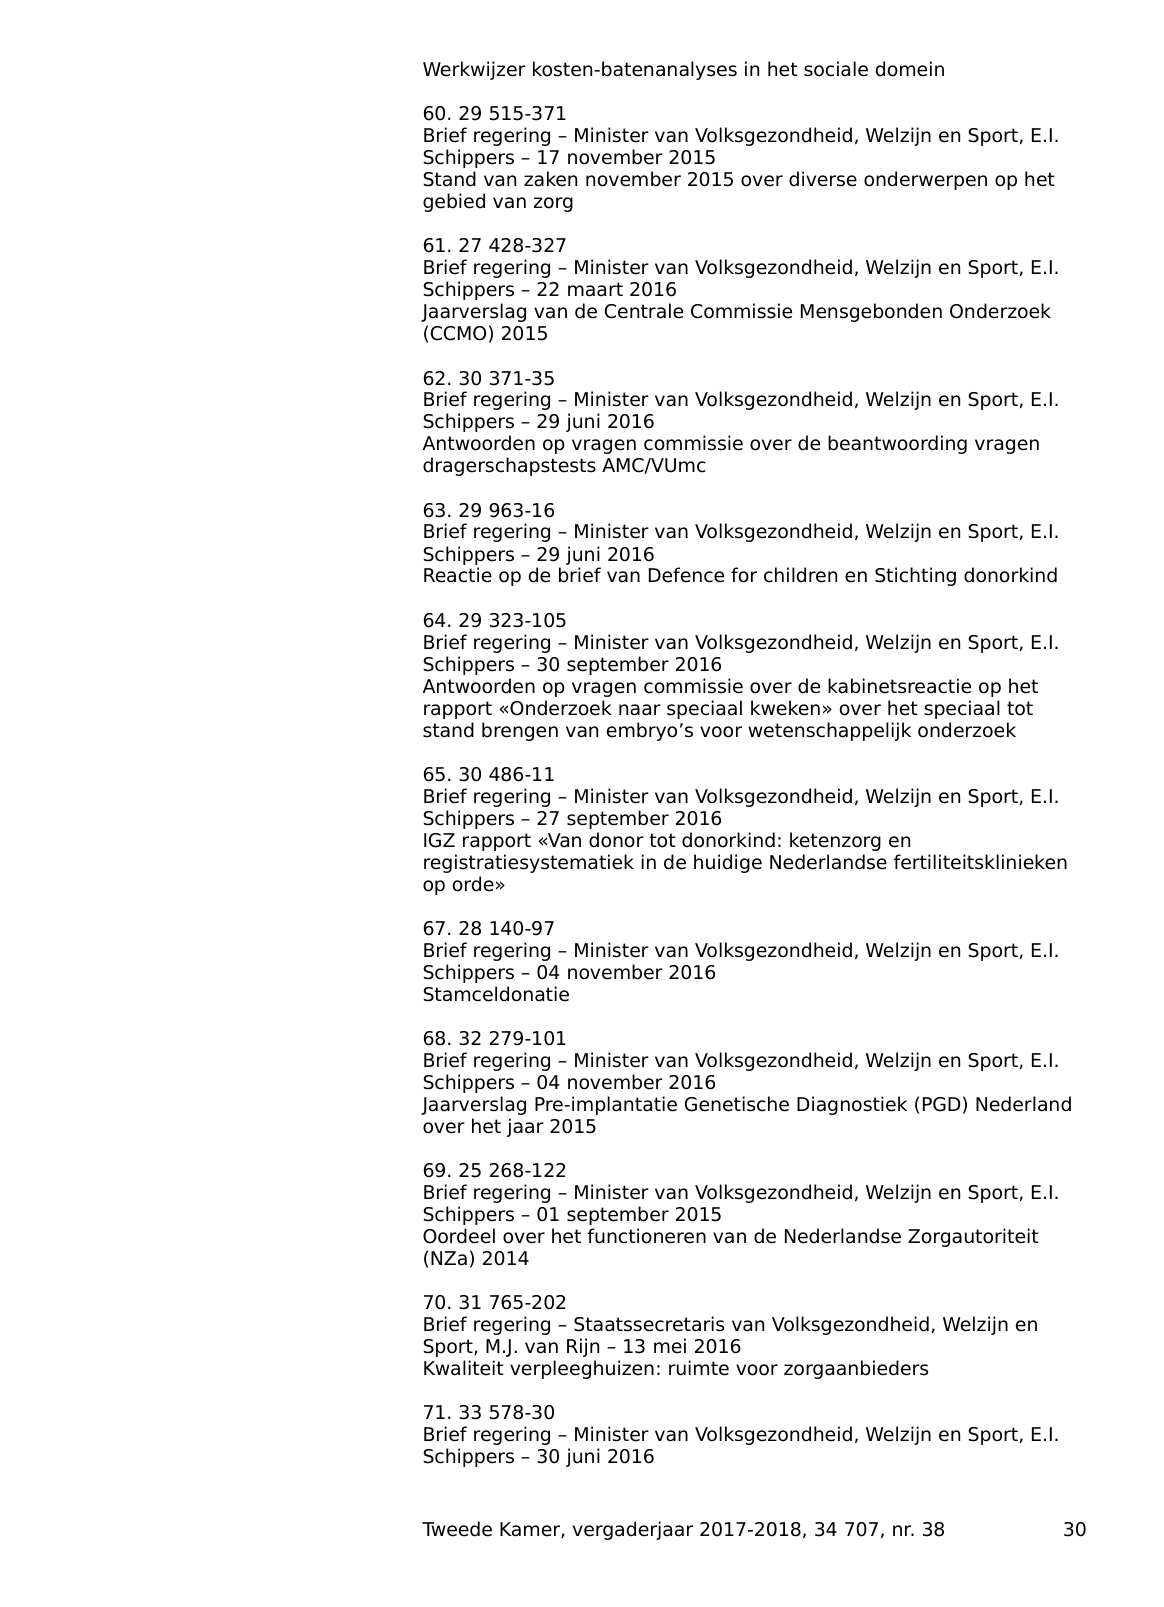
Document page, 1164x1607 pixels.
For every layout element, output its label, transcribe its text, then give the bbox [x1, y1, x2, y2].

text Brief regering – Minister van Volksgezondheid, Welzijn en Sport, E.I. Schippers – 22 maart 2016 [422, 257, 1087, 301]
text Brief regering – Minister van Volksgezondheid, Welzijn en Sport, E.I. Schippers – 30 september 2016 [422, 632, 1087, 676]
text Antwoorden op vragen commissie over de kabinetsreactie op het rapport «Onderzoek naar speciaal kweken» over het speciaal tot stand brengen van embryo’s voor wetenschappelijk onderzoek [422, 676, 1087, 741]
text Jaarverslag van de Centrale Commissie Mensgebonden Onderzoek (CCMO) 2015 [422, 301, 1087, 345]
text 64. 29 323-105 [422, 609, 1087, 632]
text 71. 33 578-30 [422, 1402, 1087, 1424]
text 61. 27 428-327 [422, 235, 1087, 257]
text 65. 30 486-11 [422, 764, 1087, 786]
text 60. 29 515-371 [422, 103, 1087, 125]
text 69. 25 268-122 [422, 1160, 1087, 1182]
text Brief regering – Minister van Volksgezondheid, Welzijn en Sport, E.I. Schippers – 04 november 2016 [422, 1050, 1087, 1094]
text Brief regering – Minister van Volksgezondheid, Welzijn en Sport, E.I. Schippers – 27 september 2016 [422, 786, 1087, 829]
text 67. 28 140-97 [422, 918, 1087, 940]
text 63. 29 963-16 [422, 499, 1087, 521]
text Reactie op de brief van Defence for children en Stichting donorkind [422, 565, 1087, 587]
text Brief regering – Minister van Volksgezondheid, Welzijn en Sport, E.I. Schippers – 30 juni 2016 [422, 1424, 1087, 1468]
text Brief regering – Staatssecretaris van Volksgezondheid, Welzijn en Sport, M.J. van Rijn – 13 mei 2016 [422, 1314, 1087, 1358]
text 62. 30 371-35 [422, 367, 1087, 389]
text Stand van zaken november 2015 over diverse onderwerpen op het gebied van zorg [422, 169, 1087, 213]
text Stamceldonatie [422, 984, 1087, 1006]
text Brief regering – Minister van Volksgezondheid, Welzijn en Sport, E.I. Schippers – 04 november 2016 [422, 940, 1087, 984]
text 70. 31 765-202 [422, 1292, 1087, 1314]
text Brief regering – Minister van Volksgezondheid, Welzijn en Sport, E.I. Schippers – 01 september 2015 [422, 1182, 1087, 1226]
text Werkwijzer kosten-batenanalyses in het sociale domein [422, 59, 1087, 81]
text Brief regering – Minister van Volksgezondheid, Welzijn en Sport, E.I. Schippers – 29 juni 2016 [422, 521, 1087, 565]
text Brief regering – Minister van Volksgezondheid, Welzijn en Sport, E.I. Schippers – 29 juni 2016 [422, 389, 1087, 433]
text Antwoorden op vragen commissie over de beantwoording vragen dragerschapstests AMC/VUmc [422, 433, 1087, 477]
text IGZ rapport «Van donor tot donorkind: ketenzorg en registratiesystematiek in de huidige Nederlandse fertiliteitsklinieken op orde» [422, 829, 1087, 896]
text Kwaliteit verpleeghuizen: ruimte voor zorgaanbieders [422, 1358, 1087, 1380]
text Brief regering – Minister van Volksgezondheid, Welzijn en Sport, E.I. Schippers – 17 november 2015 [422, 125, 1087, 169]
text 68. 32 279-101 [422, 1028, 1087, 1050]
text Jaarverslag Pre-implantatie Genetische Diagnostiek (PGD) Nederland over het jaar 2015 [422, 1094, 1087, 1138]
text Oordeel over het functioneren van de Nederlandse Zorgautoriteit (NZa) 2014 [422, 1226, 1087, 1270]
